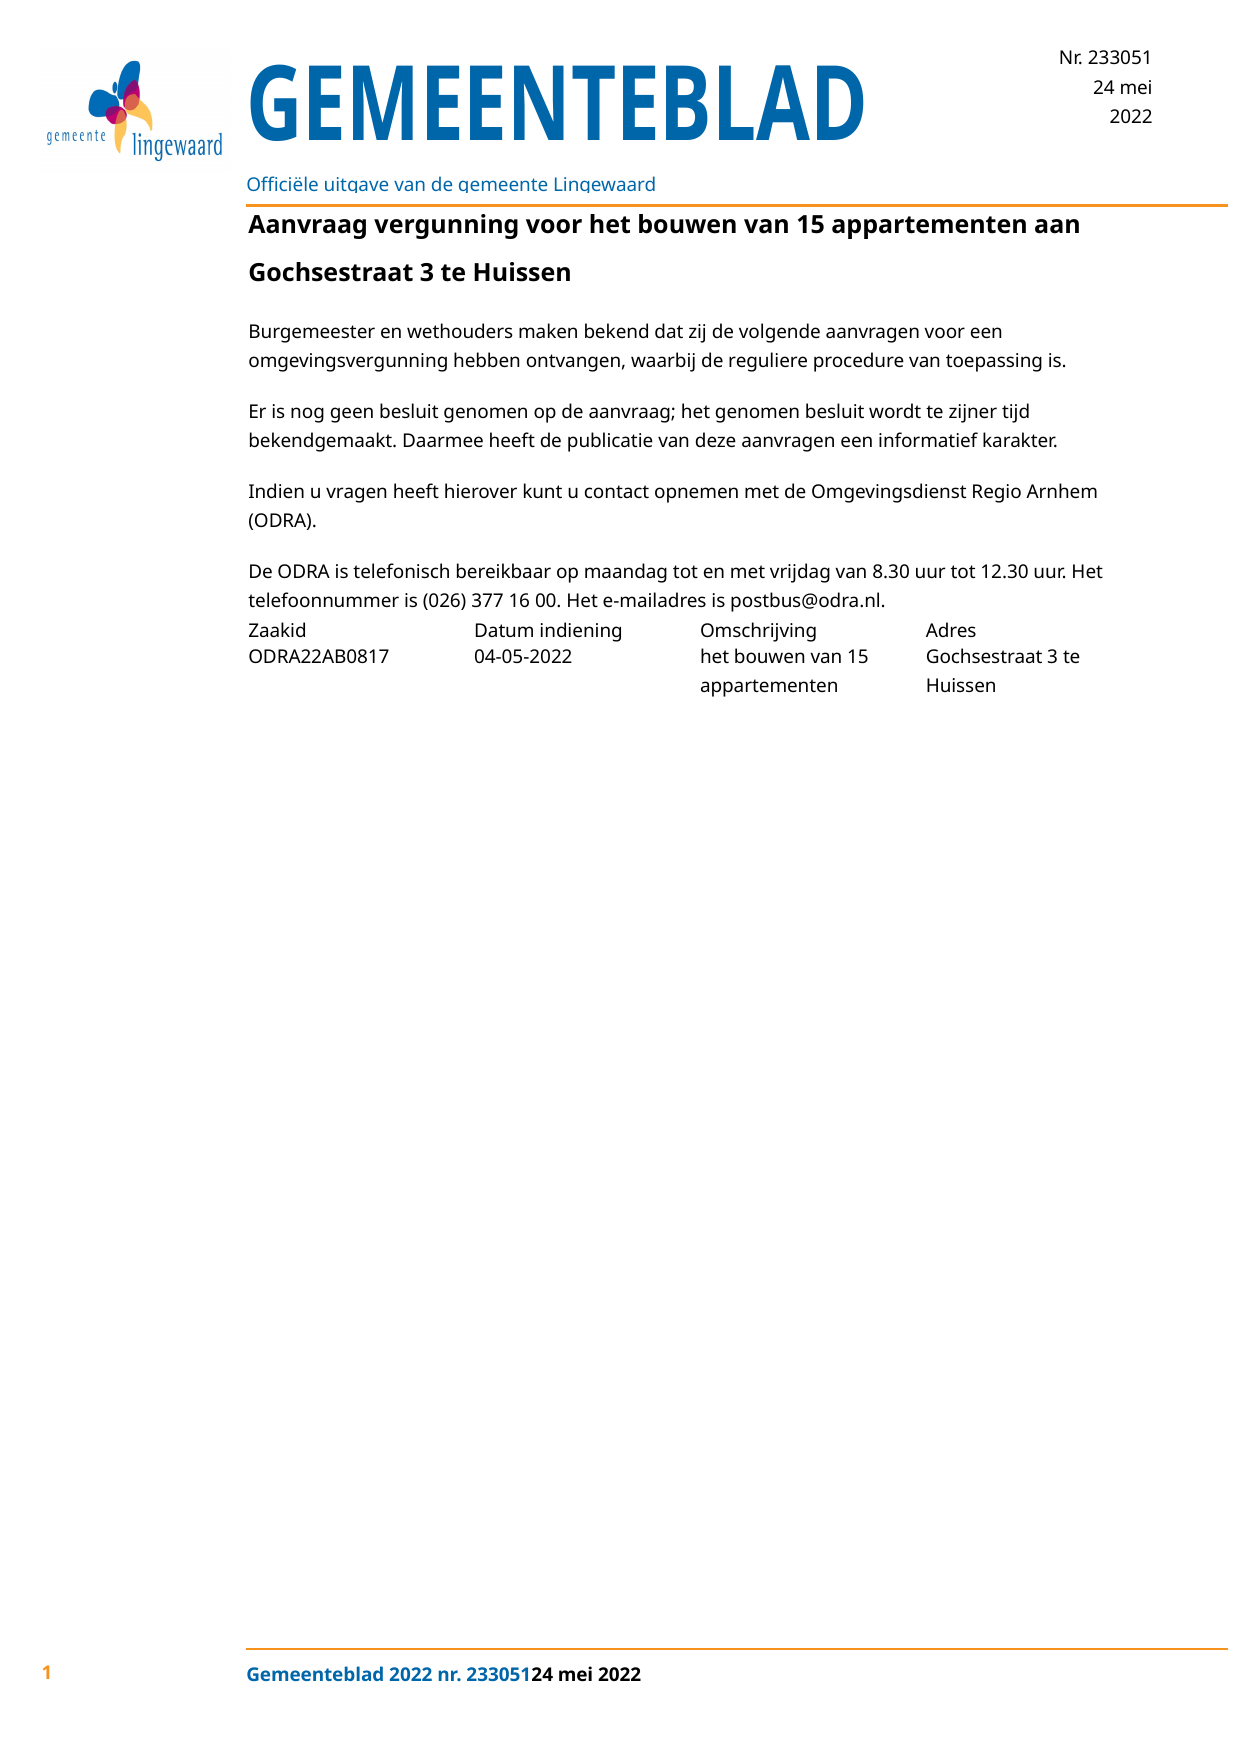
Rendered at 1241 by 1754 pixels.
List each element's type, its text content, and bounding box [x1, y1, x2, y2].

text Indien u vragen heeft hierover kunt u contact opnemen met de Omgevingsdienst Regio Arnhem (ODRA). [248, 478, 1152, 533]
picture [41, 47, 231, 172]
text De ODRA is telefonisch bereikbaar op maandag tot en met vrijdag van 8.30 uur tot 12.30 uur. Het telefoonnummer is (026) 377 16 00. Het e-mailadres is postbus@odra.nl. [248, 558, 1152, 613]
table_header Datum indiening [474, 617, 700, 643]
table_header Adres [926, 617, 1152, 643]
table_header Omschrijving [700, 617, 926, 643]
text Aanvraag vergunning voor het bouwen van 15 appartementen aan Gochsestraat 3 te Huissen [248, 207, 1152, 288]
table_cell Gochsestraat 3 te Huissen [926, 643, 1152, 698]
text Burgemeester en wethouders maken bekend dat zij de volgende aanvragen voor een omgevingsvergunning hebben ontvangen, waarbij de reguliere procedure van toepassing is. [248, 318, 1152, 373]
table_header Zaakid [248, 617, 474, 643]
text Er is nog geen besluit genomen op de aanvraag; het genomen besluit wordt te zijner tijd bekendgemaakt. Daarmee heeft de publicatie van deze aanvragen een informatief karakter. [248, 398, 1152, 453]
table_cell ODRA22AB0817 [248, 643, 474, 698]
table_cell 04-05-2022 [474, 643, 700, 698]
table_cell het bouwen van 15 appartementen [700, 643, 926, 698]
